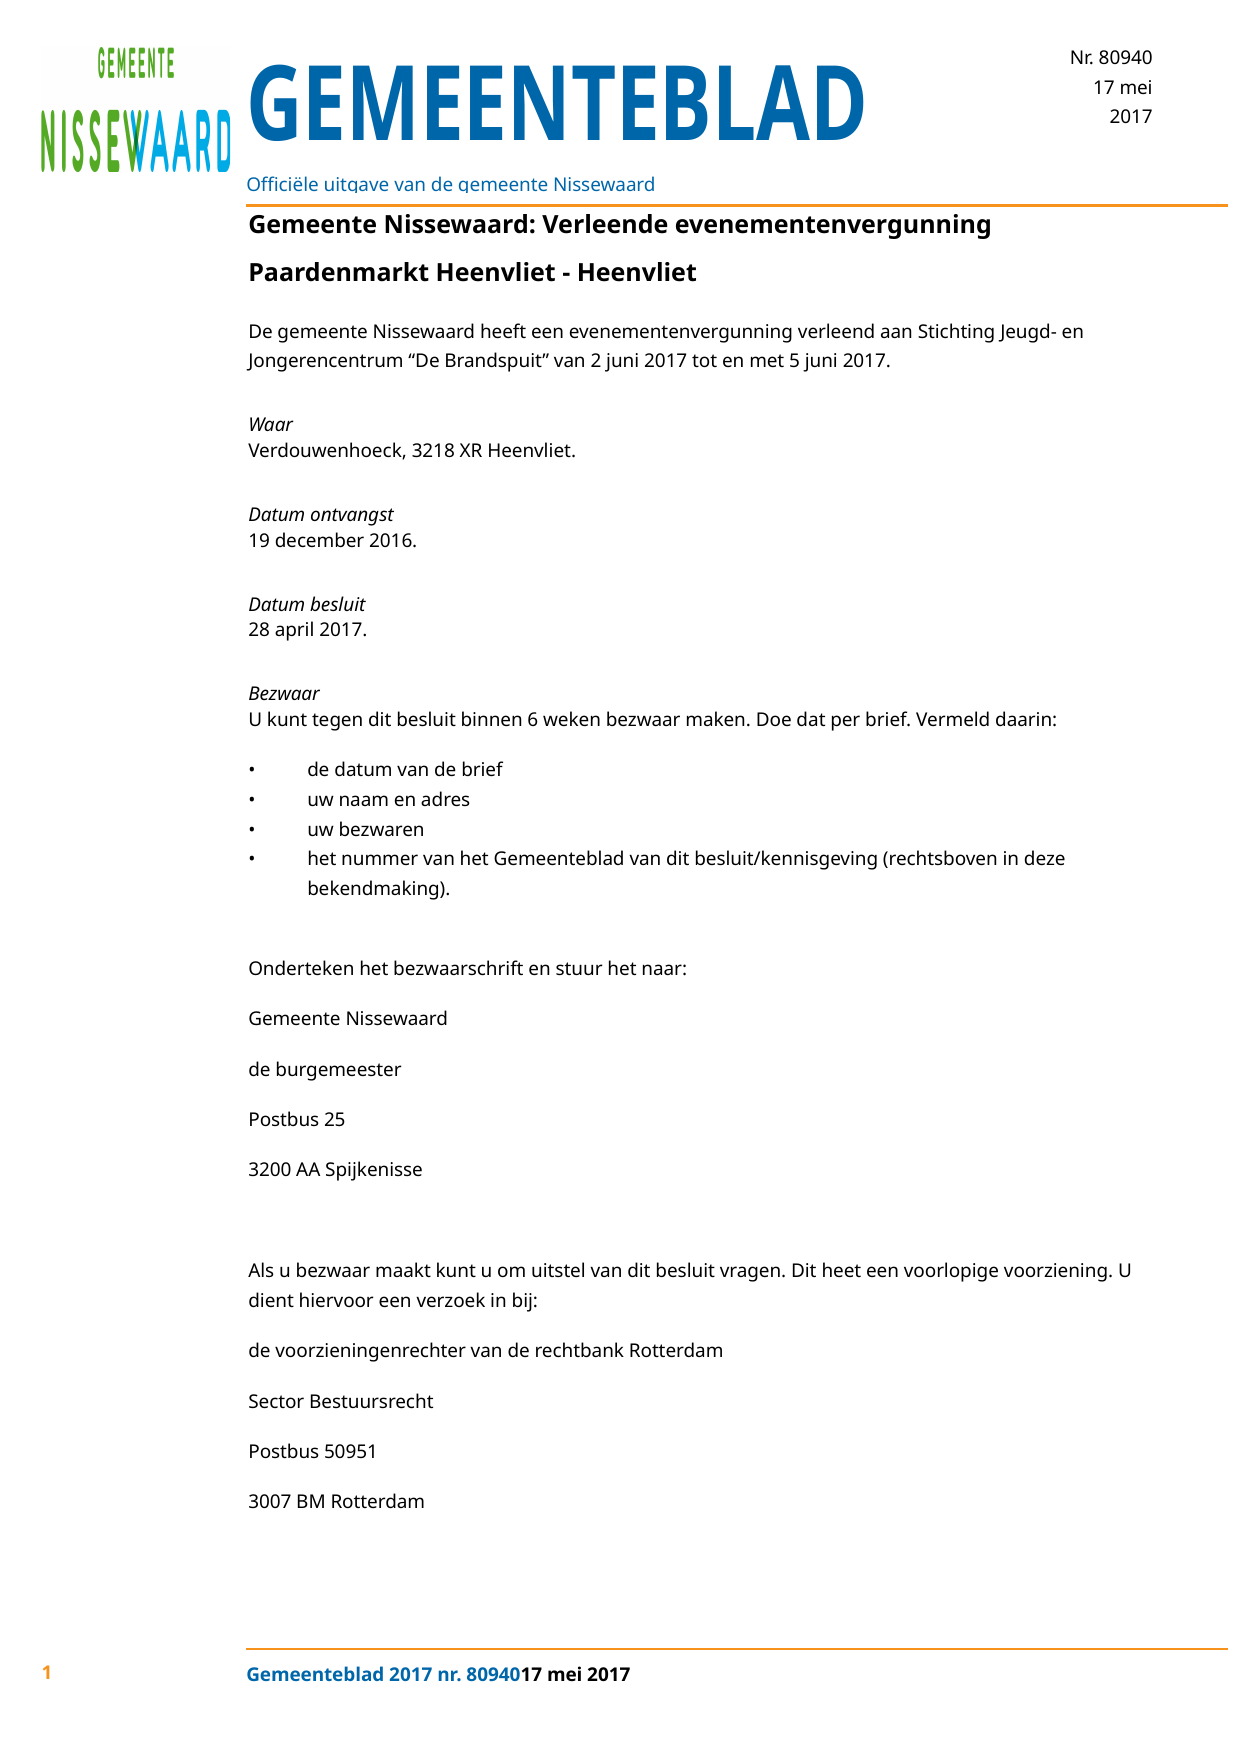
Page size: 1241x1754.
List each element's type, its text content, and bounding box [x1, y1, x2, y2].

text Als u bezwaar maakt kunt u om uitstel van dit besluit vragen. Dit heet een voorlopige voorziening. U dient hiervoor een verzoek in bij: [248, 1257, 1152, 1313]
text Onderteken het bezwaarschrift en stuur het naar: [248, 955, 1152, 981]
text 28 april 2017. [248, 617, 1152, 642]
text 19 december 2016. [248, 527, 1152, 553]
list het nummer van het Gemeenteblad van dit besluit/kennisgeving (rechtsboven in deze bekendmaking). [248, 845, 1152, 901]
list uw bezwaren [248, 816, 1152, 842]
picture [201, 122, 206, 138]
text Datum besluit [248, 591, 1152, 617]
text Postbus 25 [248, 1106, 1152, 1132]
text De gemeente Nissewaard heeft een evenementenvergunning verleend aan Stichting Jeugd- en Jongerencentrum “De Brandspuit” van 2 juni 2017 tot en met 5 juni 2017. [248, 318, 1152, 373]
text Gemeente Nissewaard [248, 1005, 1152, 1031]
text de burgemeester [248, 1056, 1152, 1082]
text Bezwaar [248, 681, 1152, 706]
picture [154, 157, 165, 172]
picture [222, 122, 227, 160]
text 3200 AA Spijkenisse [248, 1157, 1152, 1182]
text Sector Bestuursrecht [248, 1388, 1152, 1414]
text Postbus 50951 [248, 1438, 1152, 1464]
text Datum ontvangst [248, 501, 1152, 527]
text Waar [248, 411, 1152, 437]
picture [176, 157, 187, 172]
text Verdouwenhoeck, 3218 XR Heenvliet. [248, 437, 1152, 463]
text de voorzieningenrechter van de rechtbank Rotterdam [248, 1337, 1152, 1363]
text U kunt tegen dit besluit binnen 6 weken bezwaar maken. Doe dat per brief. Vermeld daarin: [248, 706, 1152, 732]
text Gemeente Nissewaard: Verleende evenementenvergunning Paardenmarkt Heenvliet - Heenvliet [248, 207, 1152, 288]
picture [41, 47, 231, 172]
list uw naam en adres [248, 786, 1152, 812]
picture [200, 151, 206, 172]
text 3007 BM Rotterdam [248, 1489, 1152, 1514]
list de datum van de brief [248, 757, 1152, 782]
